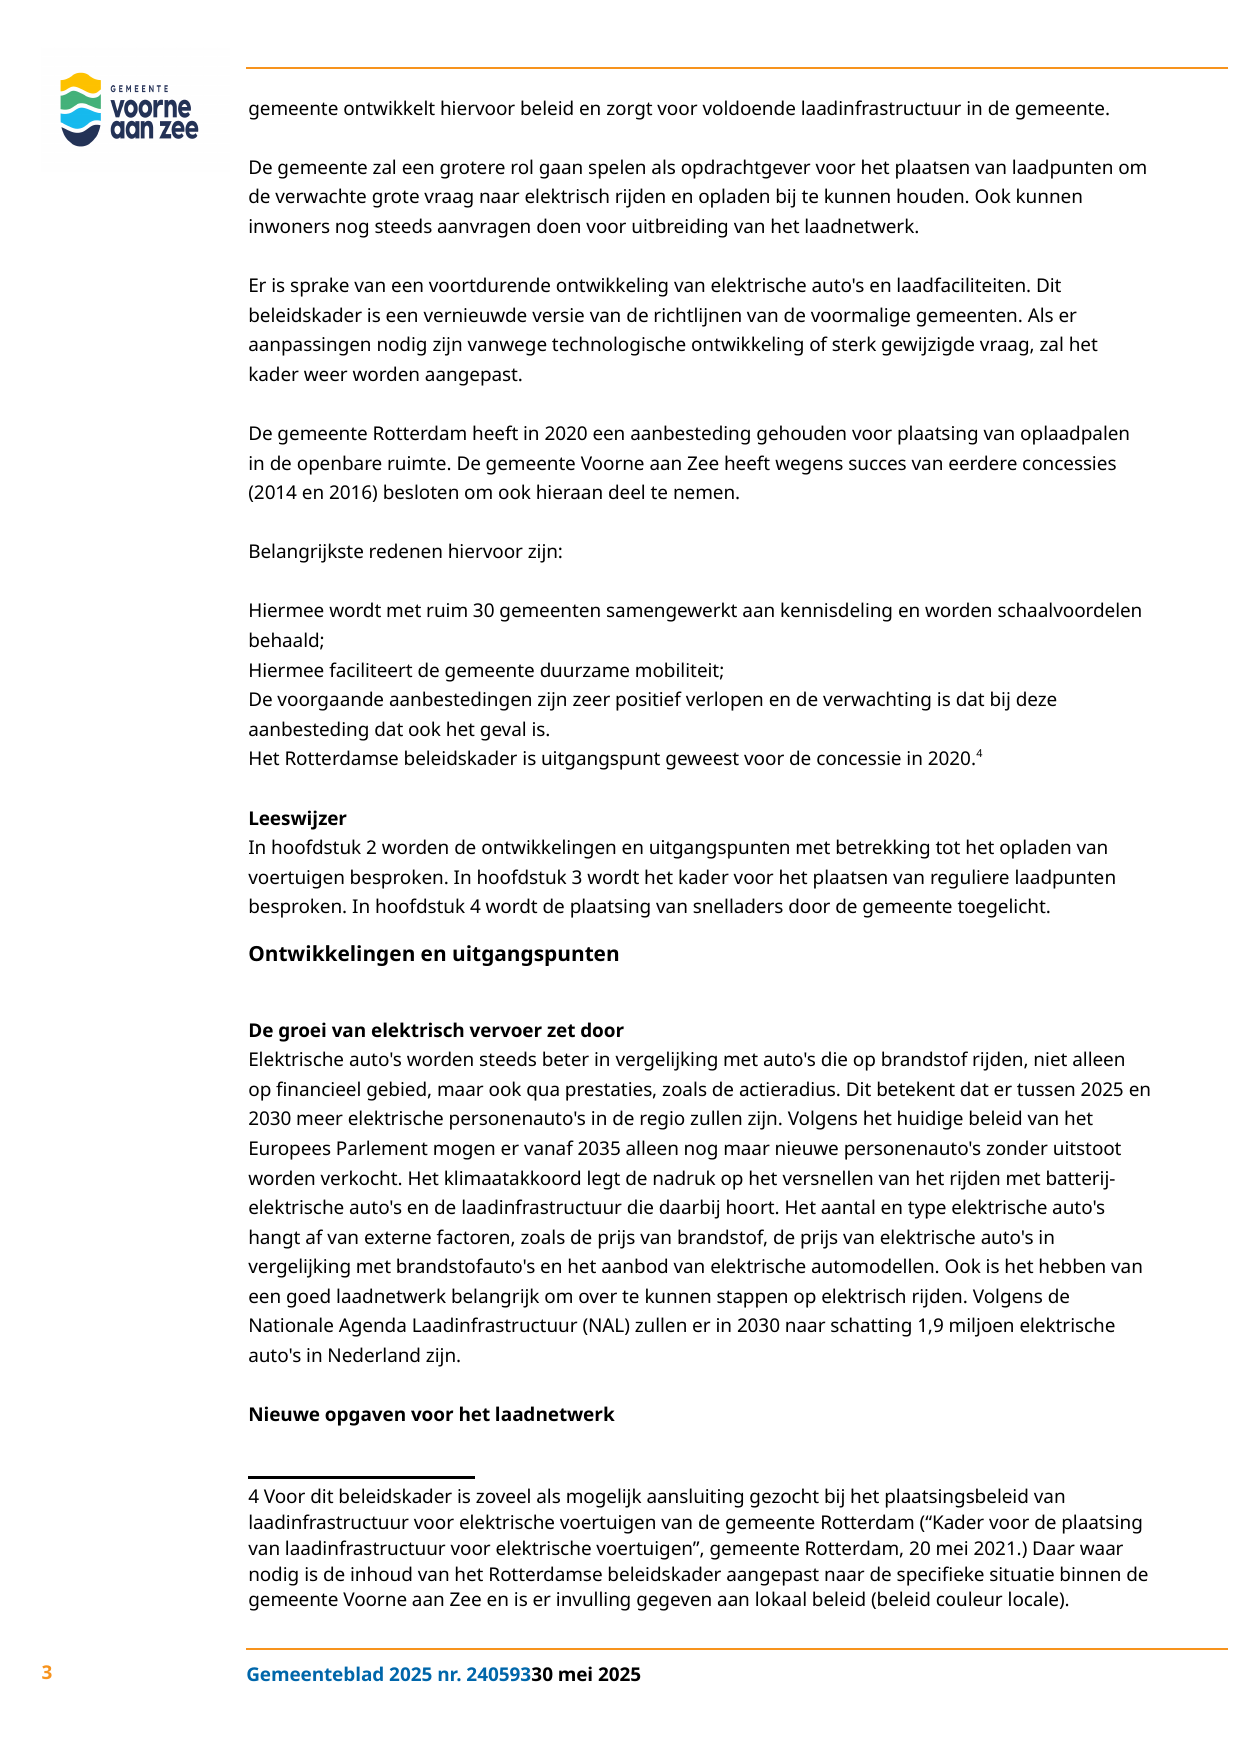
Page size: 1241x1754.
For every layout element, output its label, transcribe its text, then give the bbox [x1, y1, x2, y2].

text Elektrische auto's worden steeds beter in vergelijking met auto's die op brandstof rijden, niet alleen op financieel gebied, maar ook qua prestaties, zoals de actieradius. Dit betekent dat er tussen 2025 en 2030 meer elektrische personenauto's in de regio zullen zijn. Volgens het huidige beleid van het Europees Parlement mogen er vanaf 2035 alleen nog maar nieuwe personenauto's zonder uitstoot worden verkocht. Het klimaatakkoord legt de nadruk op het versnellen van het rijden met batterij-elektrische auto's en de laadinfrastructuur die daarbij hoort. Het aantal en type elektrische auto's hangt af van externe factoren, zoals de prijs van brandstof, de prijs van elektrische auto's in vergelijking met brandstofauto's en het aanbod van elektrische automodellen. Ook is het hebben van een goed laadnetwerk belangrijk om over te kunnen stappen op elektrisch rijden. Volgens de Nationale Agenda Laadinfrastructuur (NAL) zullen er in 2030 naar schatting 1,9 miljoen elektrische auto's in Nederland zijn. [248, 1046, 1152, 1368]
text Hiermee faciliteert de gemeente duurzame mobiliteit; [248, 657, 1152, 683]
picture [41, 47, 231, 172]
text Voor dit beleidskader is zoveel als mogelijk aansluiting gezocht bij het plaatsingsbeleid van laadinfrastructuur voor elektrische voertuigen van de gemeente Rotterdam (“Kader voor de plaatsing van laadinfrastructuur voor elektrische voertuigen”, gemeente Rotterdam, 20 mei 2021.) Daar waar nodig is de inhoud van het Rotterdamse beleidskader aangepast naar de specifieke situatie binnen de gemeente Voorne aan Zee en is er invulling gegeven aan lokaal beleid (beleid couleur locale). [248, 1483, 1152, 1612]
text In hoofdstuk 2 worden de ontwikkelingen en uitgangspunten met betrekking tot het opladen van voertuigen besproken. In hoofdstuk 3 wordt het kader voor het plaatsen van reguliere laadpunten besproken. In hoofdstuk 4 wordt de plaatsing van snelladers door de gemeente toegelicht. [248, 834, 1152, 919]
text De gemeente zal een grotere rol gaan spelen als opdrachtgever voor het plaatsen van laadpunten om de verwachte grote vraag naar elektrisch rijden en opladen bij te kunnen houden. Ook kunnen inwoners nog steeds aanvragen doen voor uitbreiding van het laadnetwerk. [248, 154, 1152, 239]
text Hiermee wordt met ruim 30 gemeenten samengewerkt aan kennisdeling en worden schaalvoordelen behaald; [248, 598, 1152, 653]
text De gemeente Rotterdam heeft in 2020 een aanbesteding gehouden voor plaatsing van oplaadpalen in de openbare ruimte. De gemeente Voorne aan Zee heeft wegens succes van eerdere concessies (2014 en 2016) besloten om ook hieraan deel te nemen. [248, 420, 1152, 505]
text Het Rotterdamse beleidskader is uitgangspunt geweest voor de concessie in 2020. [248, 746, 1152, 771]
text Er is sprake van een voortdurende ontwikkeling van elektrische auto's en laadfaciliteiten. Dit beleidskader is een vernieuwde versie van de richtlijnen van de voormalige gemeenten. Als er aanpassingen nodig zijn vanwege technologische ontwikkeling of sterk gewijzigde vraag, zal het kader weer worden aangepast. [248, 272, 1152, 387]
text Nieuwe opgaven voor het laadnetwerk [248, 1401, 1152, 1427]
text Ontwikkelingen en uitgangspunten [248, 939, 1152, 968]
text gemeente ontwikkelt hiervoor beleid en zorgt voor voldoende laadinfrastructuur in de gemeente. [248, 95, 1152, 121]
text De voorgaande aanbestedingen zijn zeer positief verlopen en de verwachting is dat bij deze aanbesteding dat ook het geval is. [248, 686, 1152, 742]
text Leeswijzer [248, 805, 1152, 831]
text Belangrijkste redenen hiervoor zijn: [248, 538, 1152, 564]
text De groei van elektrisch vervoer zet door [248, 1017, 1152, 1043]
